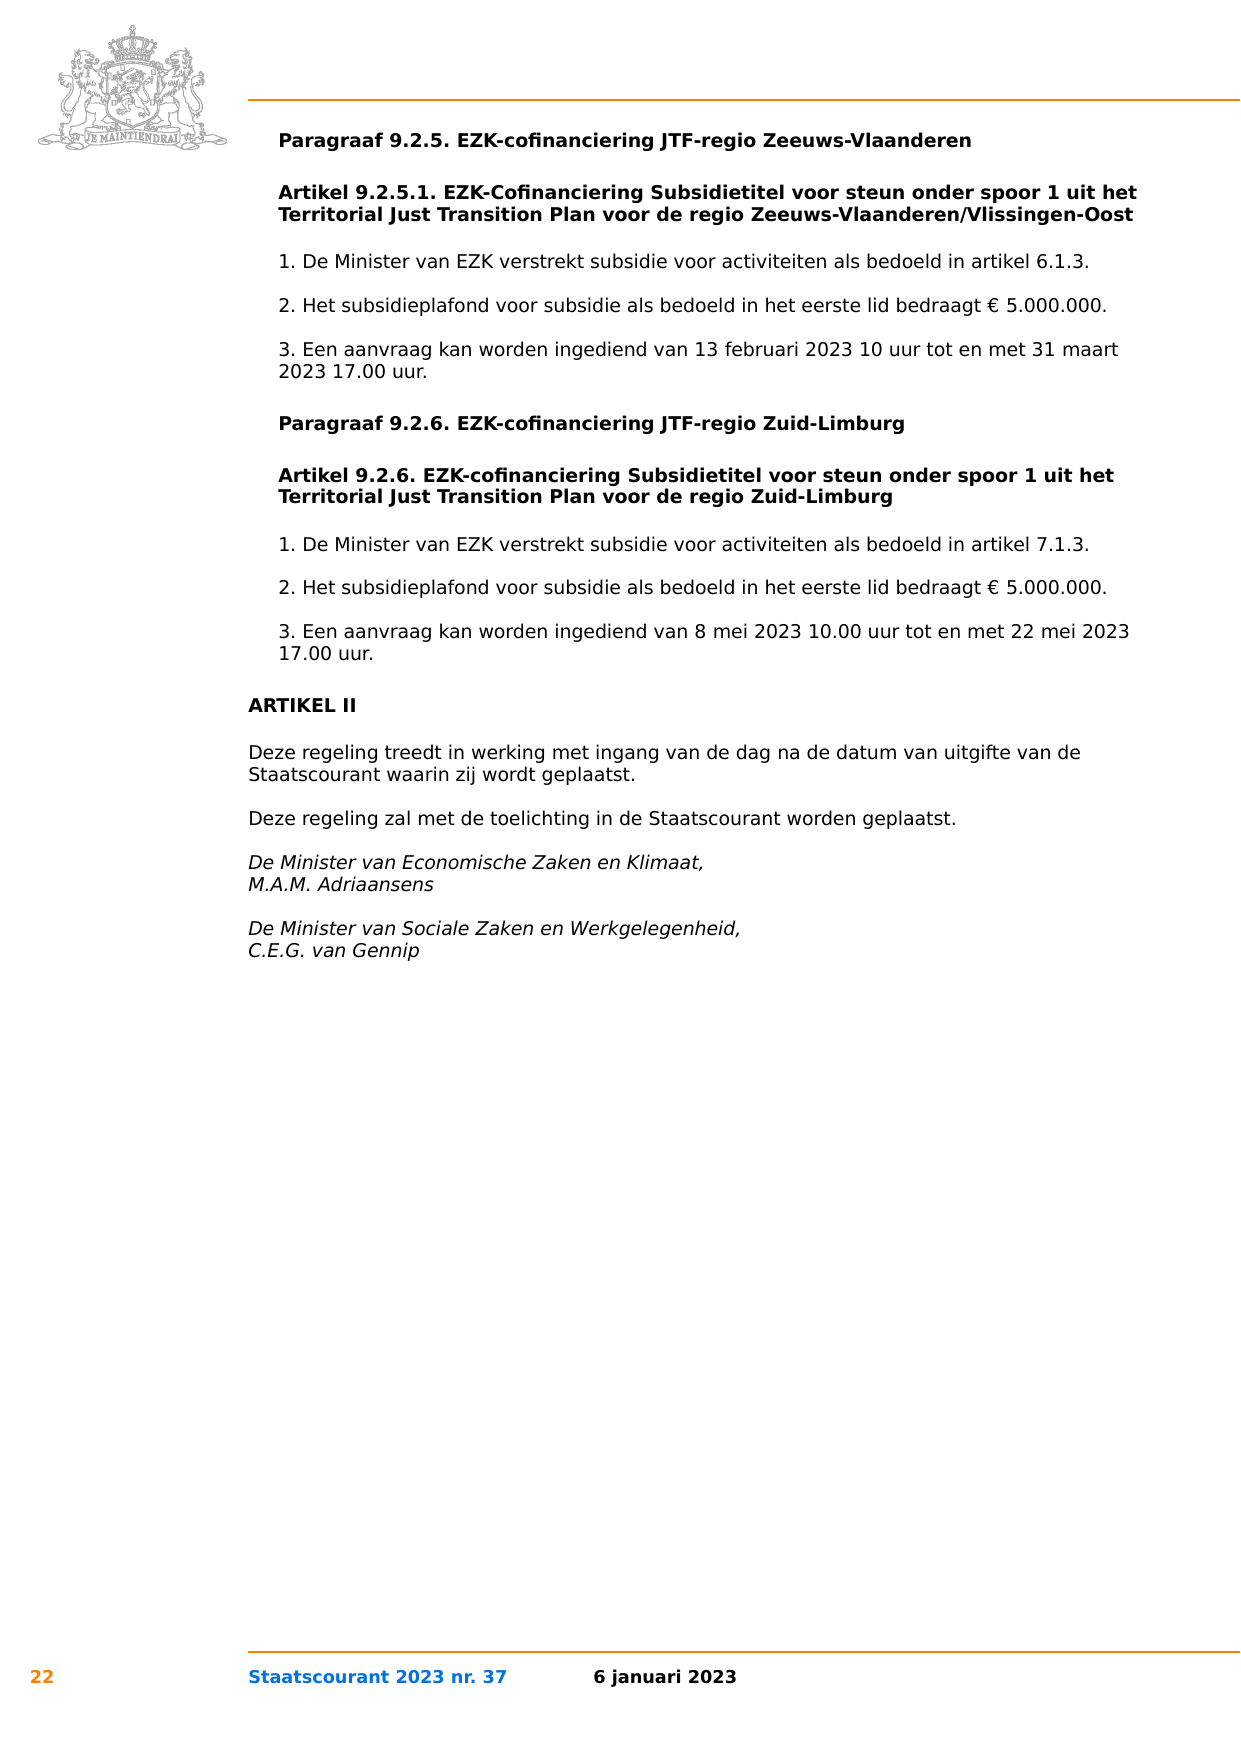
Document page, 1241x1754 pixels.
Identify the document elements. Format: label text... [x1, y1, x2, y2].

text 1. De Minister van EZK verstrekt subsidie voor activiteiten als bedoeld in artikel 7.1.3. [278, 533, 1163, 555]
text De Minister van Economische Zaken en Klimaat, M.A.M. Adriaansens [248, 852, 1163, 896]
text 2. Het subsidieplafond voor subsidie als bedoeld in het eerste lid bedraagt € 5.000.000. [278, 577, 1163, 599]
subtitle Artikel 9.2.6. EZK-cofinanciering Subsidietitel voor steun onder spoor 1 uit het Territorial Just Transition Plan voor de regio Zuid-Limburg [278, 464, 1163, 508]
subtitle Artikel 9.2.5.1. EZK-Cofinanciering Subsidietitel voor steun onder spoor 1 uit het Territorial Just Transition Plan voor de regio Zeeuws-Vlaanderen/Vlissingen-Oost [278, 182, 1163, 226]
text De Minister van Sociale Zaken en Werkgelegenheid, C.E.G. van Gennip [248, 918, 1163, 962]
text 2. Het subsidieplafond voor subsidie als bedoeld in het eerste lid bedraagt € 5.000.000. [278, 295, 1163, 317]
text 3. Een aanvraag kan worden ingediend van 13 februari 2023 10 uur tot en met 31 maart 2023 17.00 uur. [278, 338, 1163, 382]
text 3. Een aanvraag kan worden ingediend van 8 mei 2023 10.00 uur tot en met 22 mei 2023 17.00 uur. [278, 621, 1163, 665]
subtitle ARTIKEL II [248, 695, 1163, 717]
text Deze regeling zal met de toelichting in de Staatscourant worden geplaatst. [248, 808, 1163, 830]
subtitle Paragraaf 9.2.6. EZK-cofinanciering JTF-regio Zuid-Limburg [278, 412, 1163, 434]
subtitle Paragraaf 9.2.5. EZK-cofinanciering JTF-regio Zeeuws-Vlaanderen [278, 130, 1163, 152]
picture [38, 25, 227, 150]
text 1. De Minister van EZK verstrekt subsidie voor activiteiten als bedoeld in artikel 6.1.3. [278, 251, 1163, 273]
text Deze regeling treedt in werking met ingang van de dag na de datum van uitgifte van de Staatscourant waarin zij wordt geplaatst. [248, 742, 1163, 786]
